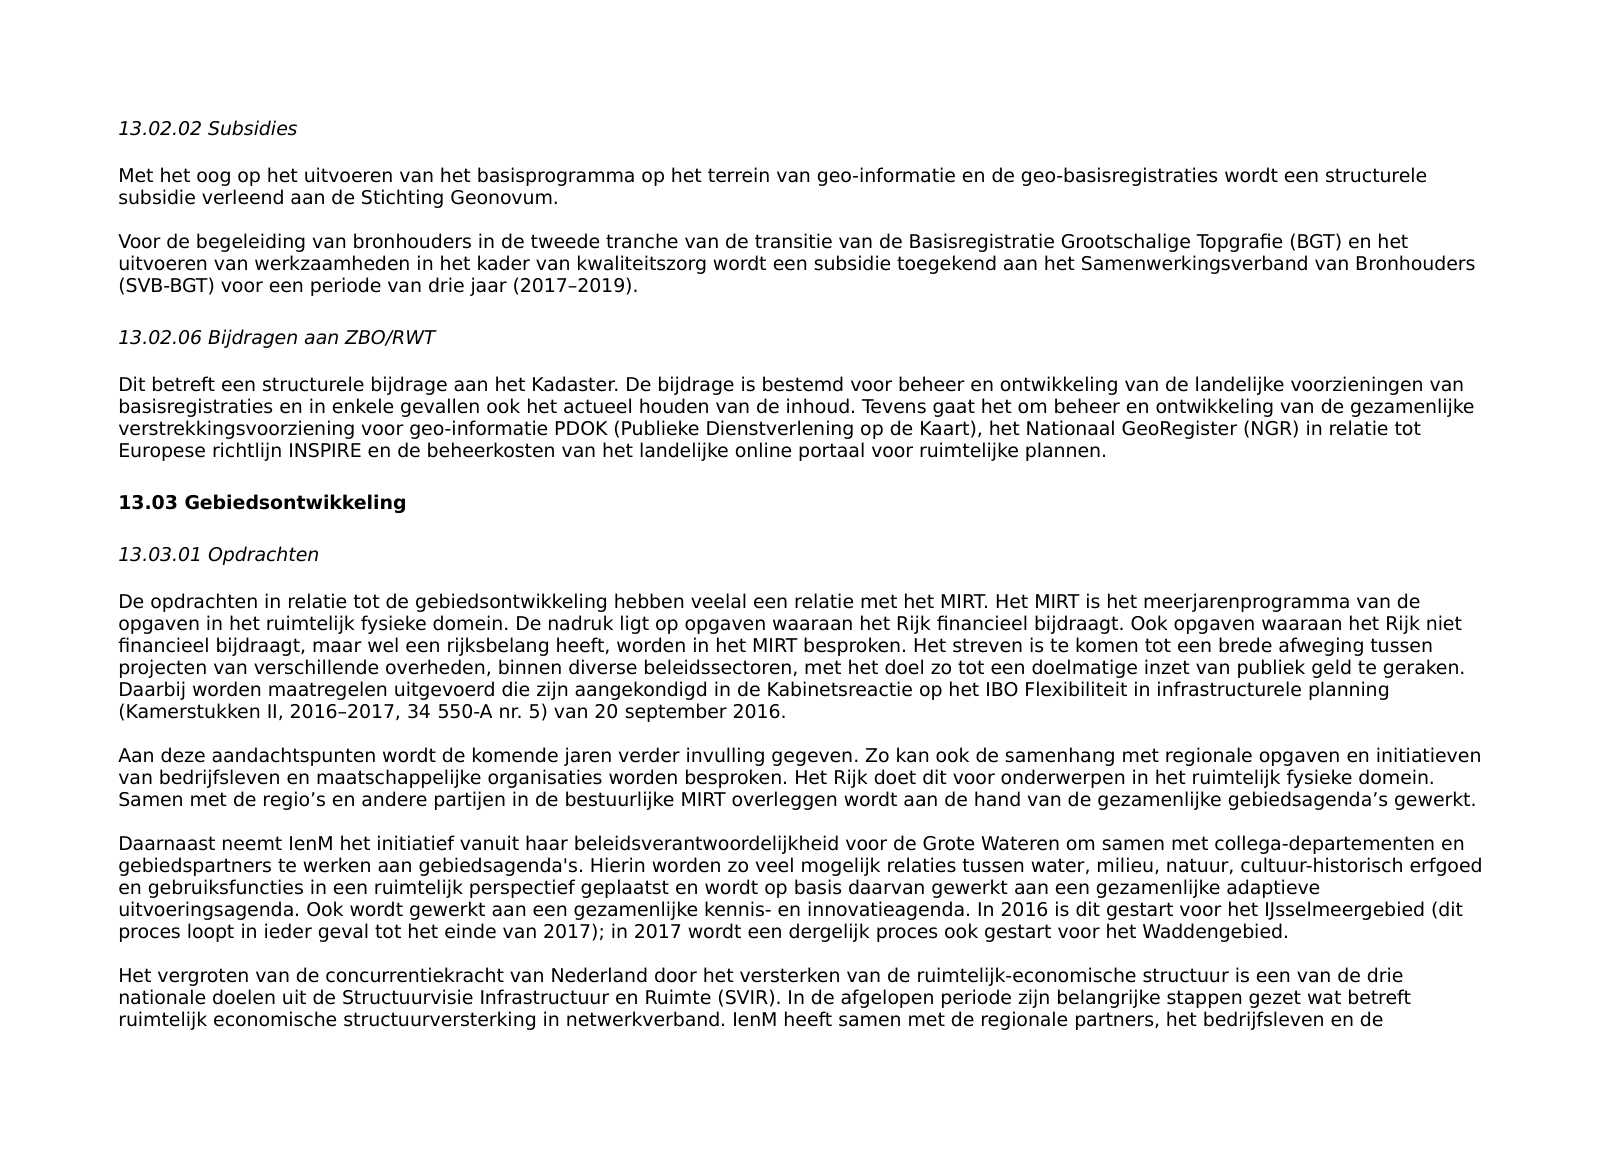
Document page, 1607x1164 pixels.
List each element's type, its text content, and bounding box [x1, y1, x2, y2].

text De opdrachten in relatie tot de gebiedsontwikkeling hebben veelal een relatie met het MIRT. Het MIRT is het meerjarenprogramma van de opgaven in het ruimtelijk fysieke domein. De nadruk ligt op opgaven waaraan het Rijk financieel bijdraagt. Ook opgaven waaraan het Rijk niet financieel bijdraagt, maar wel een rijksbelang heeft, worden in het MIRT besproken. Het streven is te komen tot een brede afweging tussen projecten van verschillende overheden, binnen diverse beleidssectoren, met het doel zo tot een doelmatige inzet van publiek geld te geraken. Daarbij worden maatregelen uitgevoerd die zijn aangekondigd in de Kabinetsreactie op het IBO Flexibiliteit in infrastructurele planning (Kamerstukken II, 2016–2017, 34 550-A nr. 5) van 20 september 2016. [118, 591, 1488, 723]
subtitle 13.03.01 Opdrachten [118, 544, 1488, 566]
text Aan deze aandachtspunten wordt de komende jaren verder invulling gegeven. Zo kan ook de samenhang met regionale opgaven en initiatieven van bedrijfsleven en maatschappelijke organisaties worden besproken. Het Rijk doet dit voor onderwerpen in het ruimtelijk fysieke domein. Samen met de regio’s en andere partijen in de bestuurlijke MIRT overleggen wordt aan de hand van de gezamenlijke gebiedsagenda’s gewerkt. [118, 745, 1488, 811]
text Daarnaast neemt IenM het initiatief vanuit haar beleidsverantwoordelijkheid voor de Grote Wateren om samen met collega-departementen en gebiedspartners te werken aan gebiedsagenda's. Hierin worden zo veel mogelijk relaties tussen water, milieu, natuur, cultuur-historisch erfgoed en gebruiksfuncties in een ruimtelijk perspectief geplaatst en wordt op basis daarvan gewerkt aan een gezamenlijke adaptieve uitvoeringsagenda. Ook wordt gewerkt aan een gezamenlijke kennis- en innovatieagenda. In 2016 is dit gestart voor het IJsselmeergebied (dit proces loopt in ieder geval tot het einde van 2017); in 2017 wordt een dergelijk proces ook gestart voor het Waddengebied. [118, 833, 1488, 943]
text Dit betreft een structurele bijdrage aan het Kadaster. De bijdrage is bestemd voor beheer en ontwikkeling van de landelijke voorzieningen van basisregistraties en in enkele gevallen ook het actueel houden van de inhoud. Tevens gaat het om beheer en ontwikkeling van de gezamenlijke verstrekkingsvoorziening voor geo-informatie PDOK (Publieke Dienstverlening op de Kaart), het Nationaal GeoRegister (NGR) in relatie tot Europese richtlijn INSPIRE en de beheerkosten van het landelijke online portaal voor ruimtelijke plannen. [118, 374, 1488, 462]
text Met het oog op het uitvoeren van het basisprogramma op het terrein van geo-informatie en de geo-basisregistraties wordt een structurele subsidie verleend aan de Stichting Geonovum. [118, 165, 1488, 209]
subtitle 13.02.02 Subsidies [118, 118, 1488, 140]
text Voor de begeleiding van bronhouders in de tweede tranche van de transitie van de Basisregistratie Grootschalige Topgrafie (BGT) en het uitvoeren van werkzaamheden in het kader van kwaliteitszorg wordt een subsidie toegekend aan het Samenwerkingsverband van Bronhouders (SVB-BGT) voor een periode van drie jaar (2017–2019). [118, 231, 1488, 297]
subtitle 13.03 Gebiedsontwikkeling [118, 492, 1488, 514]
text Het vergroten van de concurrentiekracht van Nederland door het versterken van de ruimtelijk-economische structuur is een van de drie nationale doelen uit de Structuurvisie Infrastructuur en Ruimte (SVIR). In de afgelopen periode zijn belangrijke stappen gezet wat betreft ruimtelijk economische structuurversterking in netwerkverband. IenM heeft samen met de regionale partners, het bedrijfsleven en de [118, 965, 1488, 1031]
subtitle 13.02.06 Bijdragen aan ZBO/RWT [118, 327, 1488, 349]
